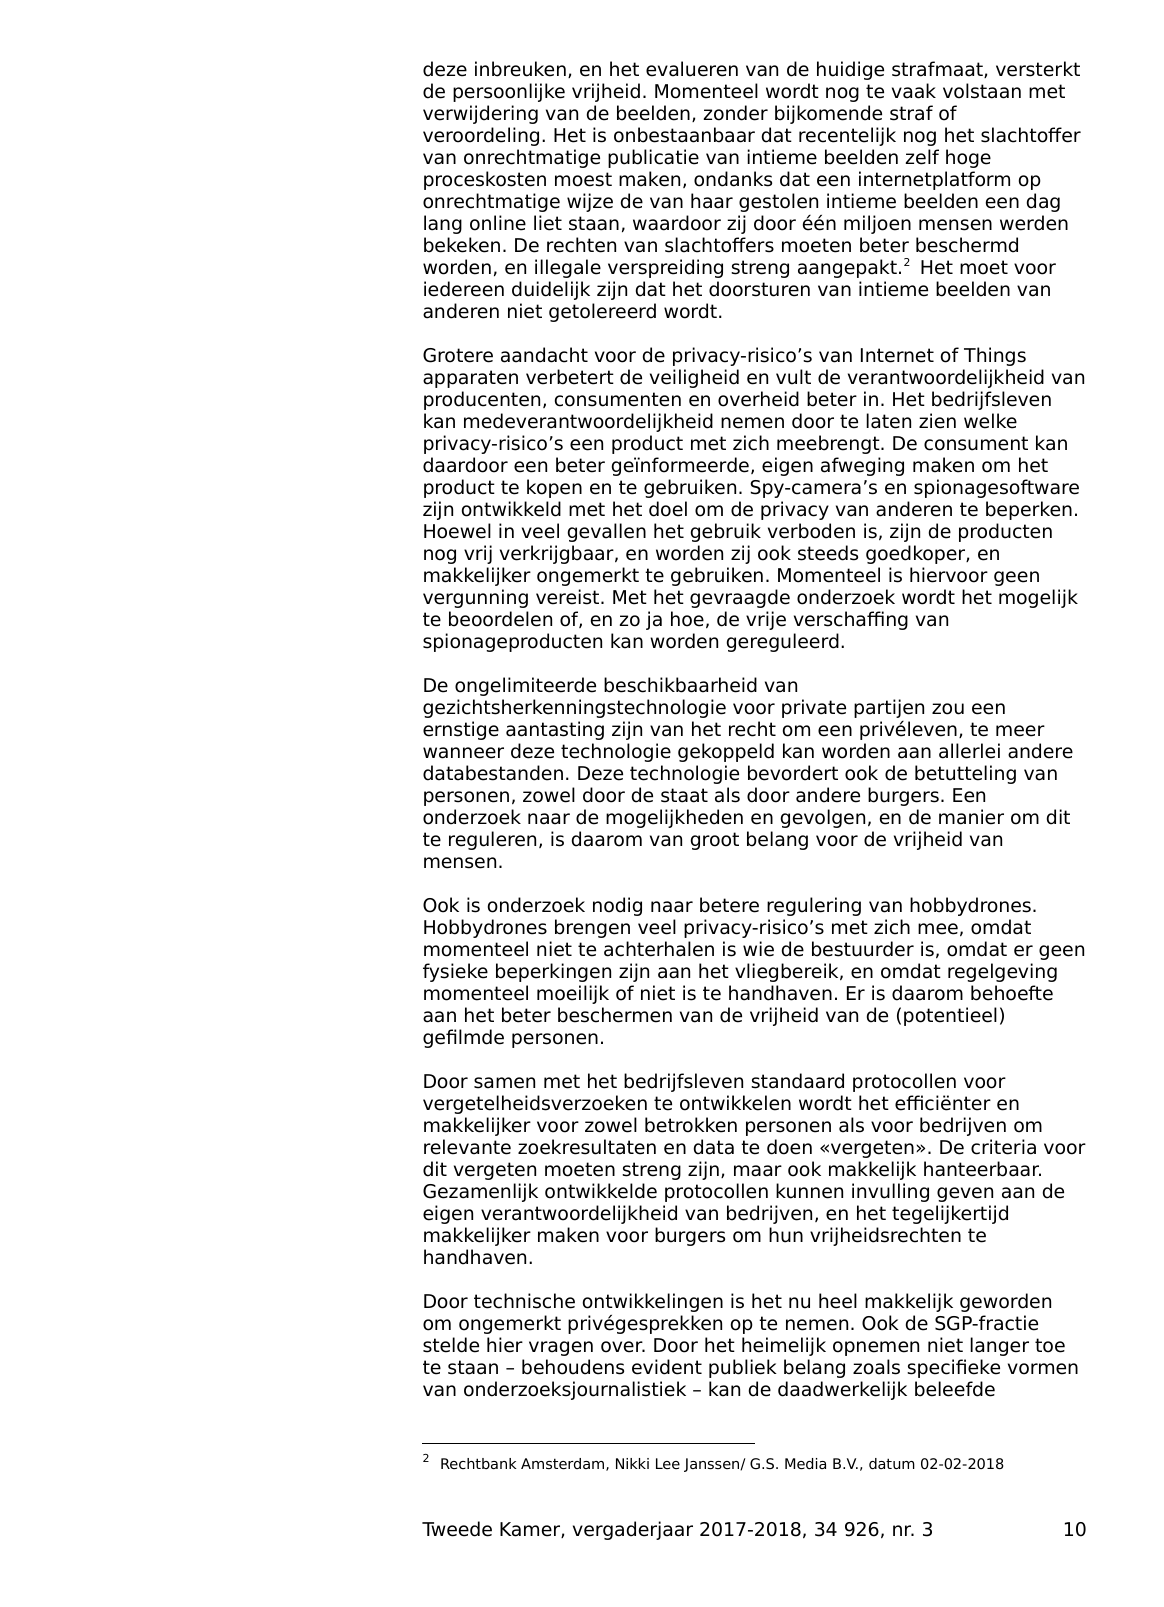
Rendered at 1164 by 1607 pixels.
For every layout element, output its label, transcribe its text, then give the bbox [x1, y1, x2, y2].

text Door technische ontwikkelingen is het nu heel makkelijk geworden om ongemerkt privégesprekken op te nemen. Ook de SGP-fractie stelde hier vragen over. Door het heimelijk opnemen niet langer toe te staan – behoudens evident publiek belang zoals specifieke vormen van onderzoeksjournalistiek – kan de daadwerkelijk beleefde [422, 1291, 1087, 1401]
text De ongelimiteerde beschikbaarheid van gezichtsherkenningstechnologie voor private partijen zou een ernstige aantasting zijn van het recht om een privéleven, te meer wanneer deze technologie gekoppeld kan worden aan allerlei andere databestanden. Deze technologie bevordert ook de betutteling van personen, zowel door de staat als door andere burgers. Een onderzoek naar de mogelijkheden en gevolgen, en de manier om dit te reguleren, is daarom van groot belang voor de vrijheid van mensen. [422, 675, 1087, 873]
text Ook is onderzoek nodig naar betere regulering van hobbydrones. Hobbydrones brengen veel privacy-risico’s met zich mee, omdat momenteel niet te achterhalen is wie de bestuurder is, omdat er geen fysieke beperkingen zijn aan het vliegbereik, en omdat regelgeving momenteel moeilijk of niet is te handhaven. Er is daarom behoefte aan het beter beschermen van de vrijheid van de (potentieel) gefilmde personen. [422, 895, 1087, 1049]
text Grotere aandacht voor de privacy-risico’s van Internet of Things apparaten verbetert de veiligheid en vult de verantwoordelijkheid van producenten, consumenten en overheid beter in. Het bedrijfsleven kan medeverantwoordelijkheid nemen door te laten zien welke privacy-risico’s een product met zich meebrengt. De consument kan daardoor een beter geïnformeerde, eigen afweging maken om het product te kopen en te gebruiken. Spy-camera’s en spionagesoftware zijn ontwikkeld met het doel om de privacy van anderen te beperken. Hoewel in veel gevallen het gebruik verboden is, zijn de producten nog vrij verkrijgbaar, en worden zij ook steeds goedkoper, en makkelijker ongemerkt te gebruiken. Momenteel is hiervoor geen vergunning vereist. Met het gevraagde onderzoek wordt het mogelijk te beoordelen of, en zo ja hoe, de vrije verschaffing van spionageproducten kan worden gereguleerd. [422, 345, 1087, 653]
text deze inbreuken, en het evalueren van de huidige strafmaat, versterkt de persoonlijke vrijheid. Momenteel wordt nog te vaak volstaan met verwijdering van de beelden, zonder bijkomende straf of veroordeling. Het is onbestaanbaar dat recentelijk nog het slachtoffer van onrechtmatige publicatie van intieme beelden zelf hoge proceskosten moest maken, ondanks dat een internetplatform op onrechtmatige wijze de van haar gestolen intieme beelden een dag lang online liet staan, waardoor zij door één miljoen mensen werden bekeken. De rechten van slachtoffers moeten beter beschermd worden, en illegale verspreiding streng aangepakt. Het moet voor iedereen duidelijk zijn dat het doorsturen van intieme beelden van anderen niet getolereerd wordt. [422, 59, 1087, 323]
text Rechtbank Amsterdam, Nikki Lee Janssen/ G.S. Media B.V., datum 02-02-2018 [422, 1452, 1087, 1474]
text Door samen met het bedrijfsleven standaard protocollen voor vergetelheidsverzoeken te ontwikkelen wordt het efficiënter en makkelijker voor zowel betrokken personen als voor bedrijven om relevante zoekresultaten en data te doen «vergeten». De criteria voor dit vergeten moeten streng zijn, maar ook makkelijk hanteerbaar. Gezamenlijk ontwikkelde protocollen kunnen invulling geven aan de eigen verantwoordelijkheid van bedrijven, en het tegelijkertijd makkelijker maken voor burgers om hun vrijheidsrechten te handhaven. [422, 1071, 1087, 1269]
